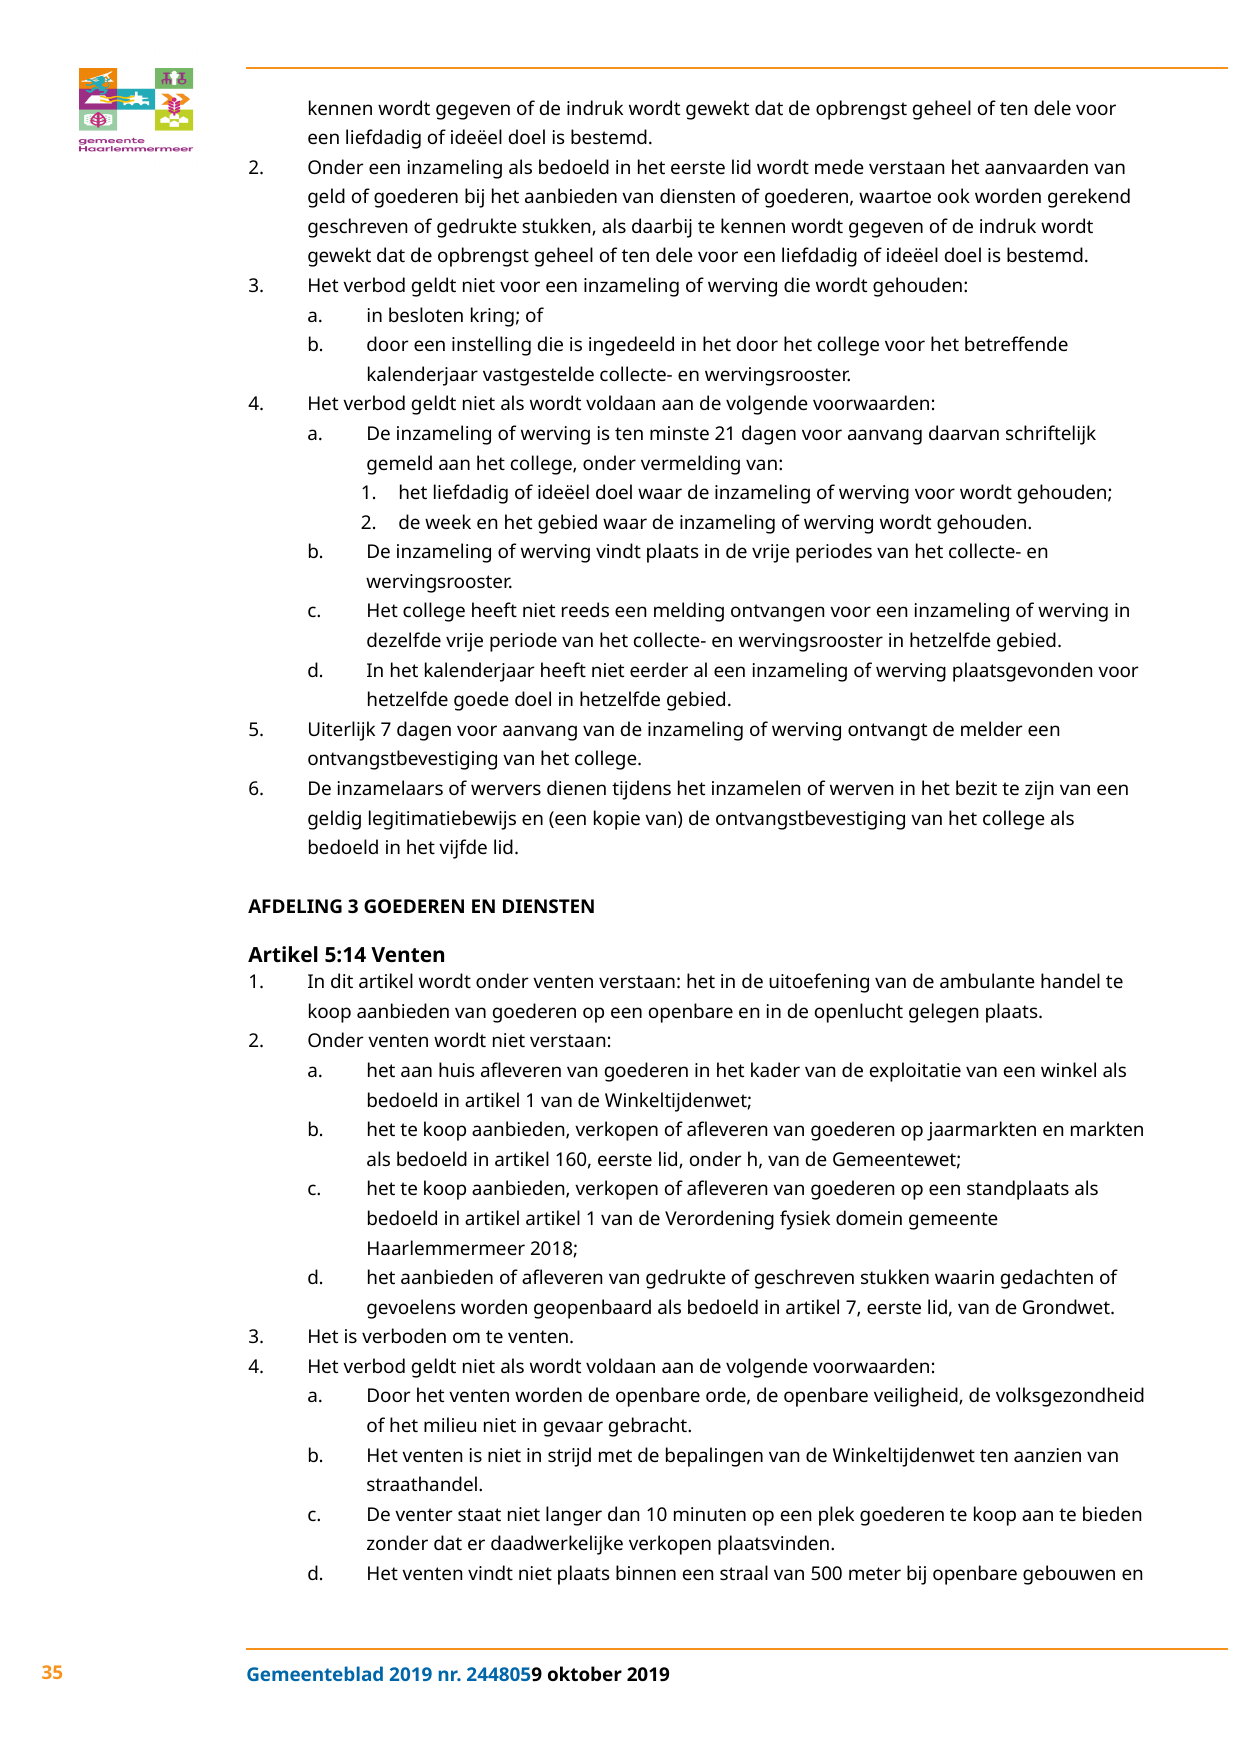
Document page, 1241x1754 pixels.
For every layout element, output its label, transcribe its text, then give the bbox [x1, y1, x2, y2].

list het te koop aanbieden, verkopen of afleveren van goederen op jaarmarkten en markten als bedoeld in artikel 160, eerste lid, onder h, van de Gemeentewet; [307, 1116, 1152, 1172]
list het aanbieden of afleveren van gedrukte of geschreven stukken waarin gedachten of gevoelens worden geopenbaard als bedoeld in artikel 7, eerste lid, van de Grondwet. [307, 1264, 1152, 1320]
list kennen wordt gegeven of de indruk wordt gewekt dat de opbrengst geheel of ten dele voor een liefdadig of ideëel doel is bestemd. [248, 95, 1152, 150]
list het te koop aanbieden, verkopen of afleveren van goederen op een standplaats als bedoeld in artikel artikel 1 van de Verordening fysiek domein gemeente Haarlemmermeer 2018; [307, 1176, 1152, 1261]
list In het kalenderjaar heeft niet eerder al een inzameling of werving plaatsgevonden voor hetzelfde goede doel in hetzelfde gebied. [307, 657, 1152, 712]
list De inzameling of werving is ten minste 21 dagen voor aanvang daarvan schriftelijk gemeld aan het college, onder vermelding van: [307, 420, 1152, 476]
list het liefdadig of ideëel doel waar de inzameling of werving voor wordt gehouden; [361, 479, 1152, 505]
list Onder een inzameling als bedoeld in het eerste lid wordt mede verstaan het aanvaarden van geld of goederen bij het aanbieden van diensten of goederen, waartoe ook worden gerekend geschreven of gedrukte stukken, als daarbij te kennen wordt gegeven of de indruk wordt gewekt dat de opbrengst geheel of ten dele voor een liefdadig of ideëel doel is bestemd. [248, 154, 1152, 268]
list door een instelling die is ingedeeld in het door het college voor het betreffende kalenderjaar vastgestelde collecte- en wervingsrooster. [307, 331, 1152, 387]
list Het venten vindt niet plaats binnen een straal van 500 meter bij openbare gebouwen en [307, 1560, 1152, 1586]
list De inzameling of werving vindt plaats in de vrije periodes van het collecte- en wervingsrooster. [307, 538, 1152, 594]
list de week en het gebied waar de inzameling of werving wordt gehouden. [361, 509, 1152, 535]
list Het verbod geldt niet als wordt voldaan aan de volgende voorwaarden: [248, 391, 1152, 416]
list in besloten kring; of [307, 302, 1152, 328]
text Artikel 5:14 Venten [248, 940, 1152, 968]
list Onder venten wordt niet verstaan: [248, 1028, 1152, 1053]
text AFDELING 3 GOEDEREN EN DIENSTEN [248, 893, 1152, 919]
list Uiterlijk 7 dagen voor aanvang van de inzameling of werving ontvangt de melder een ontvangstbevestiging van het college. [248, 716, 1152, 771]
list Het college heeft niet reeds een melding ontvangen voor een inzameling of werving in dezelfde vrije periode van het collecte- en wervingsrooster in hetzelfde gebied. [307, 598, 1152, 653]
list De inzamelaars of wervers dienen tijdens het inzamelen of werven in het bezit te zijn van een geldig legitimatiebewijs en (een kopie van) de ontvangstbevestiging van het college als bedoeld in het vijfde lid. [248, 775, 1152, 860]
list Door het venten worden de openbare orde, de openbare veiligheid, de volksgezondheid of het milieu niet in gevaar gebracht. [307, 1383, 1152, 1438]
list Het is verboden om te venten. [248, 1323, 1152, 1349]
list Het venten is niet in strijd met de bepalingen van de Winkeltijdenwet ten aanzien van straathandel. [307, 1442, 1152, 1497]
list Het verbod geldt niet als wordt voldaan aan de volgende voorwaarden: [248, 1353, 1152, 1379]
list In dit artikel wordt onder venten verstaan: het in de uitoefening van de ambulante handel te koop aanbieden van goederen op een openbare en in de openlucht gelegen plaats. [248, 968, 1152, 1024]
list Het verbod geldt niet voor een inzameling of werving die wordt gehouden: [248, 272, 1152, 298]
picture [41, 47, 231, 172]
list De venter staat niet langer dan 10 minuten op een plek goederen te koop aan te bieden zonder dat er daadwerkelijke verkopen plaatsvinden. [307, 1501, 1152, 1556]
list het aan huis afleveren van goederen in het kader van de exploitatie van een winkel als bedoeld in artikel 1 van de Winkeltijdenwet; [307, 1057, 1152, 1113]
